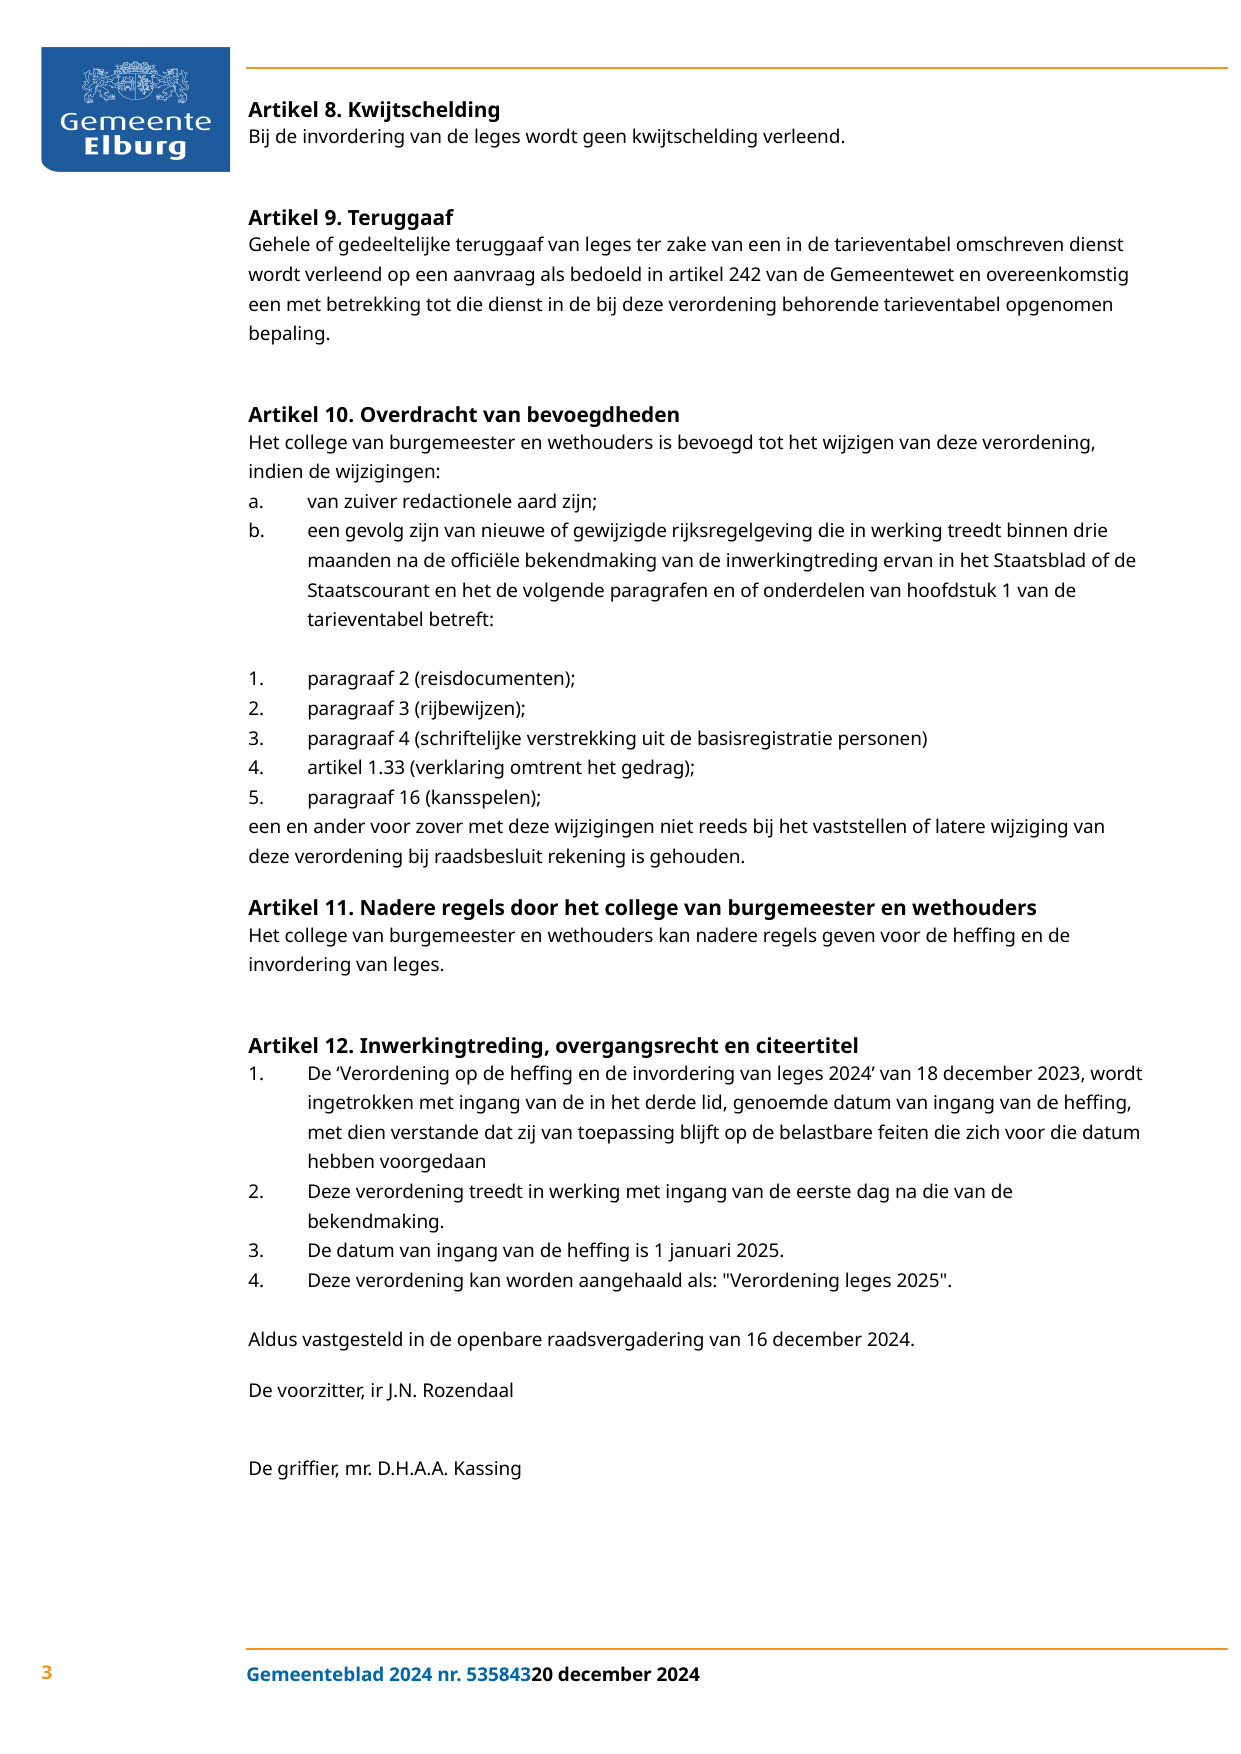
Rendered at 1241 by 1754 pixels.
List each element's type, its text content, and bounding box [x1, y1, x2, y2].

list paragraaf 2 (reisdocumenten); [248, 666, 1152, 691]
text Artikel 10. Overdracht van bevoegdheden [248, 400, 1152, 429]
picture [41, 47, 231, 172]
list paragraaf 4 (schriftelijke verstrekking uit de basisregistratie personen) [248, 725, 1152, 750]
list De ‘Verordening op de heffing en de invordering van leges 2024’ van 18 december 2023, wordt ingetrokken met ingang van de in het derde lid, genoemde datum van ingang van de heffing, met dien verstande dat zij van toepassing blijft op de belastbare feiten die zich voor die datum hebben voorgedaan [248, 1060, 1152, 1174]
list paragraaf 3 (rijbewijzen); [248, 695, 1152, 721]
text Het college van burgemeester en wethouders is bevoegd tot het wijzigen van deze verordening, indien de wijzigingen: [248, 429, 1152, 484]
list Deze verordening treedt in werking met ingang van de eerste dag na die van de bekendmaking. [248, 1178, 1152, 1233]
list Deze verordening kan worden aangehaald als: "Verordening leges 2025". [248, 1267, 1152, 1293]
text een en ander voor zover met deze wijzigingen niet reeds bij het vaststellen of latere wijziging van deze verordening bij raadsbesluit rekening is gehouden. [248, 813, 1152, 869]
text Gehele of gedeeltelijke teruggaaf van leges ter zake van een in de tarieventabel omschreven dienst wordt verleend op een aanvraag als bedoeld in artikel 242 van de Gemeentewet en overeenkomstig een met betrekking tot die dienst in de bij deze verordening behorende tarieventabel opgenomen bepaling. [248, 232, 1152, 346]
text Artikel 12. Inwerkingtreding, overgangsrecht en citeertitel [248, 1031, 1152, 1060]
text Artikel 9. Teruggaaf [248, 203, 1152, 232]
text Artikel 8. Kwijtschelding [248, 95, 1152, 123]
text De voorzitter, ir J.N. Rozendaal [248, 1378, 1152, 1403]
list een gevolg zijn van nieuwe of gewijzigde rijksregelgeving die in werking treedt binnen drie maanden na de officiële bekendmaking van de inwerkingtreding ervan in het Staatsblad of de Staatscourant en het de volgende paragrafen en of onderdelen van hoofdstuk 1 van de tarieventabel betreft: [248, 518, 1152, 632]
list van zuiver redactionele aard zijn; [248, 488, 1152, 514]
list De datum van ingang van de heffing is 1 januari 2025. [248, 1237, 1152, 1263]
text Artikel 11. Nadere regels door het college van burgemeester en wethouders [248, 893, 1152, 922]
list paragraaf 16 (kansspelen); [248, 784, 1152, 809]
list artikel 1.33 (verklaring omtrent het gedrag); [248, 754, 1152, 780]
text Aldus vastgesteld in de openbare raadsvergadering van 16 december 2024. [248, 1326, 1152, 1352]
text Het college van burgemeester en wethouders kan nadere regels geven voor de heffing en de invordering van leges. [248, 922, 1152, 977]
text Bij de invordering van de leges wordt geen kwijtschelding verleend. [248, 123, 1152, 149]
text De griffier, mr. D.H.A.A. Kassing [248, 1455, 1152, 1481]
